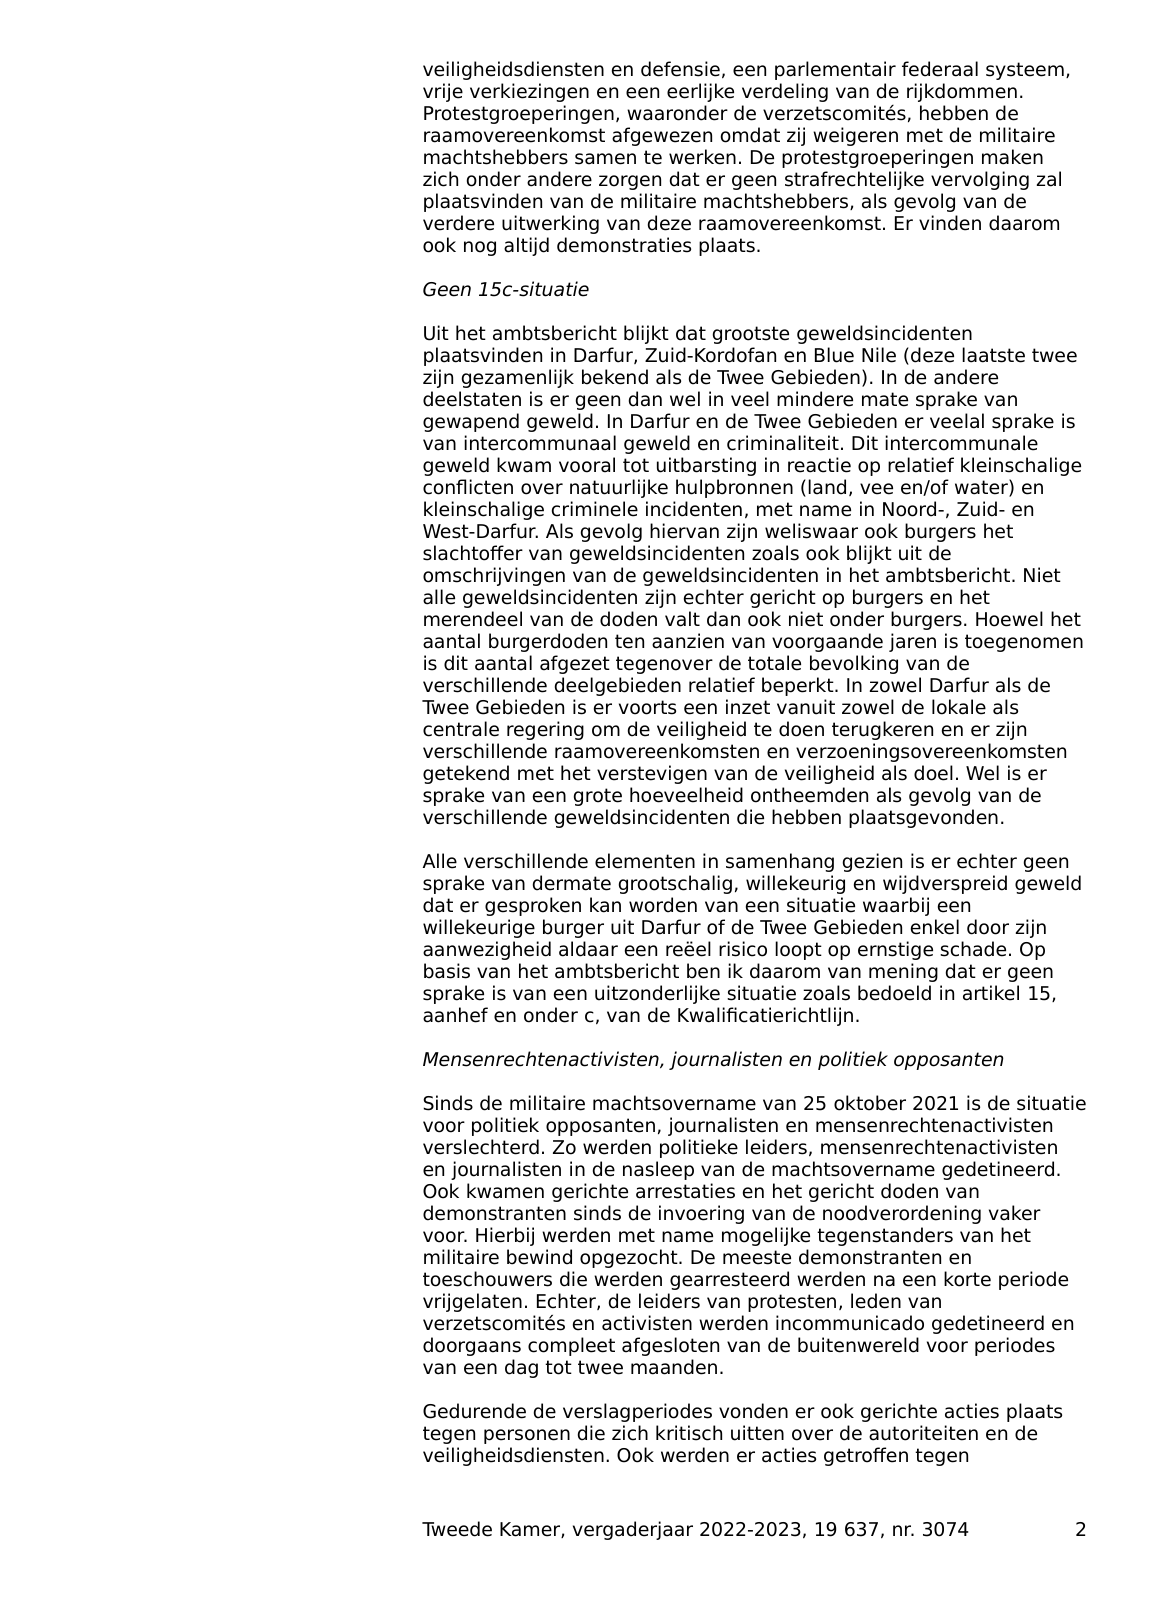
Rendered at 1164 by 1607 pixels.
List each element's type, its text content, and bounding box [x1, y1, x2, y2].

subtitle Geen 15c-situatie [422, 279, 1087, 301]
text Alle verschillende elementen in samenhang gezien is er echter geen sprake van dermate grootschalig, willekeurig en wijdverspreid geweld dat er gesproken kan worden van een situatie waarbij een willekeurige burger uit Darfur of de Twee Gebieden enkel door zijn aanwezigheid aldaar een reëel risico loopt op ernstige schade. Op basis van het ambtsbericht ben ik daarom van mening dat er geen sprake is van een uitzonderlijke situatie zoals bedoeld in artikel 15, aanhef en onder c, van de Kwalificatierichtlijn. [422, 851, 1087, 1027]
subtitle Mensenrechtenactivisten, journalisten en politiek opposanten [422, 1049, 1087, 1071]
text veiligheidsdiensten en defensie, een parlementair federaal systeem, vrije verkiezingen en een eerlijke verdeling van de rijkdommen. Protestgroeperingen, waaronder de verzetscomités, hebben de raamovereenkomst afgewezen omdat zij weigeren met de militaire machtshebbers samen te werken. De protestgroeperingen maken zich onder andere zorgen dat er geen strafrechtelijke vervolging zal plaatsvinden van de militaire machtshebbers, als gevolg van de verdere uitwerking van deze raamovereenkomst. Er vinden daarom ook nog altijd demonstraties plaats. [422, 59, 1087, 257]
text Gedurende de verslagperiodes vonden er ook gerichte acties plaats tegen personen die zich kritisch uitten over de autoriteiten en de veiligheidsdiensten. Ook werden er acties getroffen tegen [422, 1401, 1087, 1467]
text Sinds de militaire machtsovername van 25 oktober 2021 is de situatie voor politiek opposanten, journalisten en mensenrechtenactivisten verslechterd. Zo werden politieke leiders, mensenrechtenactivisten en journalisten in de nasleep van de machtsovername gedetineerd. Ook kwamen gerichte arrestaties en het gericht doden van demonstranten sinds de invoering van de noodverordening vaker voor. Hierbij werden met name mogelijke tegenstanders van het militaire bewind opgezocht. De meeste demonstranten en toeschouwers die werden gearresteerd werden na een korte periode vrijgelaten. Echter, de leiders van protesten, leden van verzetscomités en activisten werden incommunicado gedetineerd en doorgaans compleet afgesloten van de buitenwereld voor periodes van een dag tot twee maanden. [422, 1093, 1087, 1379]
text Uit het ambtsbericht blijkt dat grootste geweldsincidenten plaatsvinden in Darfur, Zuid-Kordofan en Blue Nile (deze laatste twee zijn gezamenlijk bekend als de Twee Gebieden). In de andere deelstaten is er geen dan wel in veel mindere mate sprake van gewapend geweld. In Darfur en de Twee Gebieden er veelal sprake is van intercommunaal geweld en criminaliteit. Dit intercommunale geweld kwam vooral tot uitbarsting in reactie op relatief kleinschalige conflicten over natuurlijke hulpbronnen (land, vee en/of water) en kleinschalige criminele incidenten, met name in Noord-, Zuid- en West-Darfur. Als gevolg hiervan zijn weliswaar ook burgers het slachtoffer van geweldsincidenten zoals ook blijkt uit de omschrijvingen van de geweldsincidenten in het ambtsbericht. Niet alle geweldsincidenten zijn echter gericht op burgers en het merendeel van de doden valt dan ook niet onder burgers. Hoewel het aantal burgerdoden ten aanzien van voorgaande jaren is toegenomen is dit aantal afgezet tegenover de totale bevolking van de verschillende deelgebieden relatief beperkt. In zowel Darfur als de Twee Gebieden is er voorts een inzet vanuit zowel de lokale als centrale regering om de veiligheid te doen terugkeren en er zijn verschillende raamovereenkomsten en verzoeningsovereenkomsten getekend met het verstevigen van de veiligheid als doel. Wel is er sprake van een grote hoeveelheid ontheemden als gevolg van de verschillende geweldsincidenten die hebben plaatsgevonden. [422, 323, 1087, 829]
